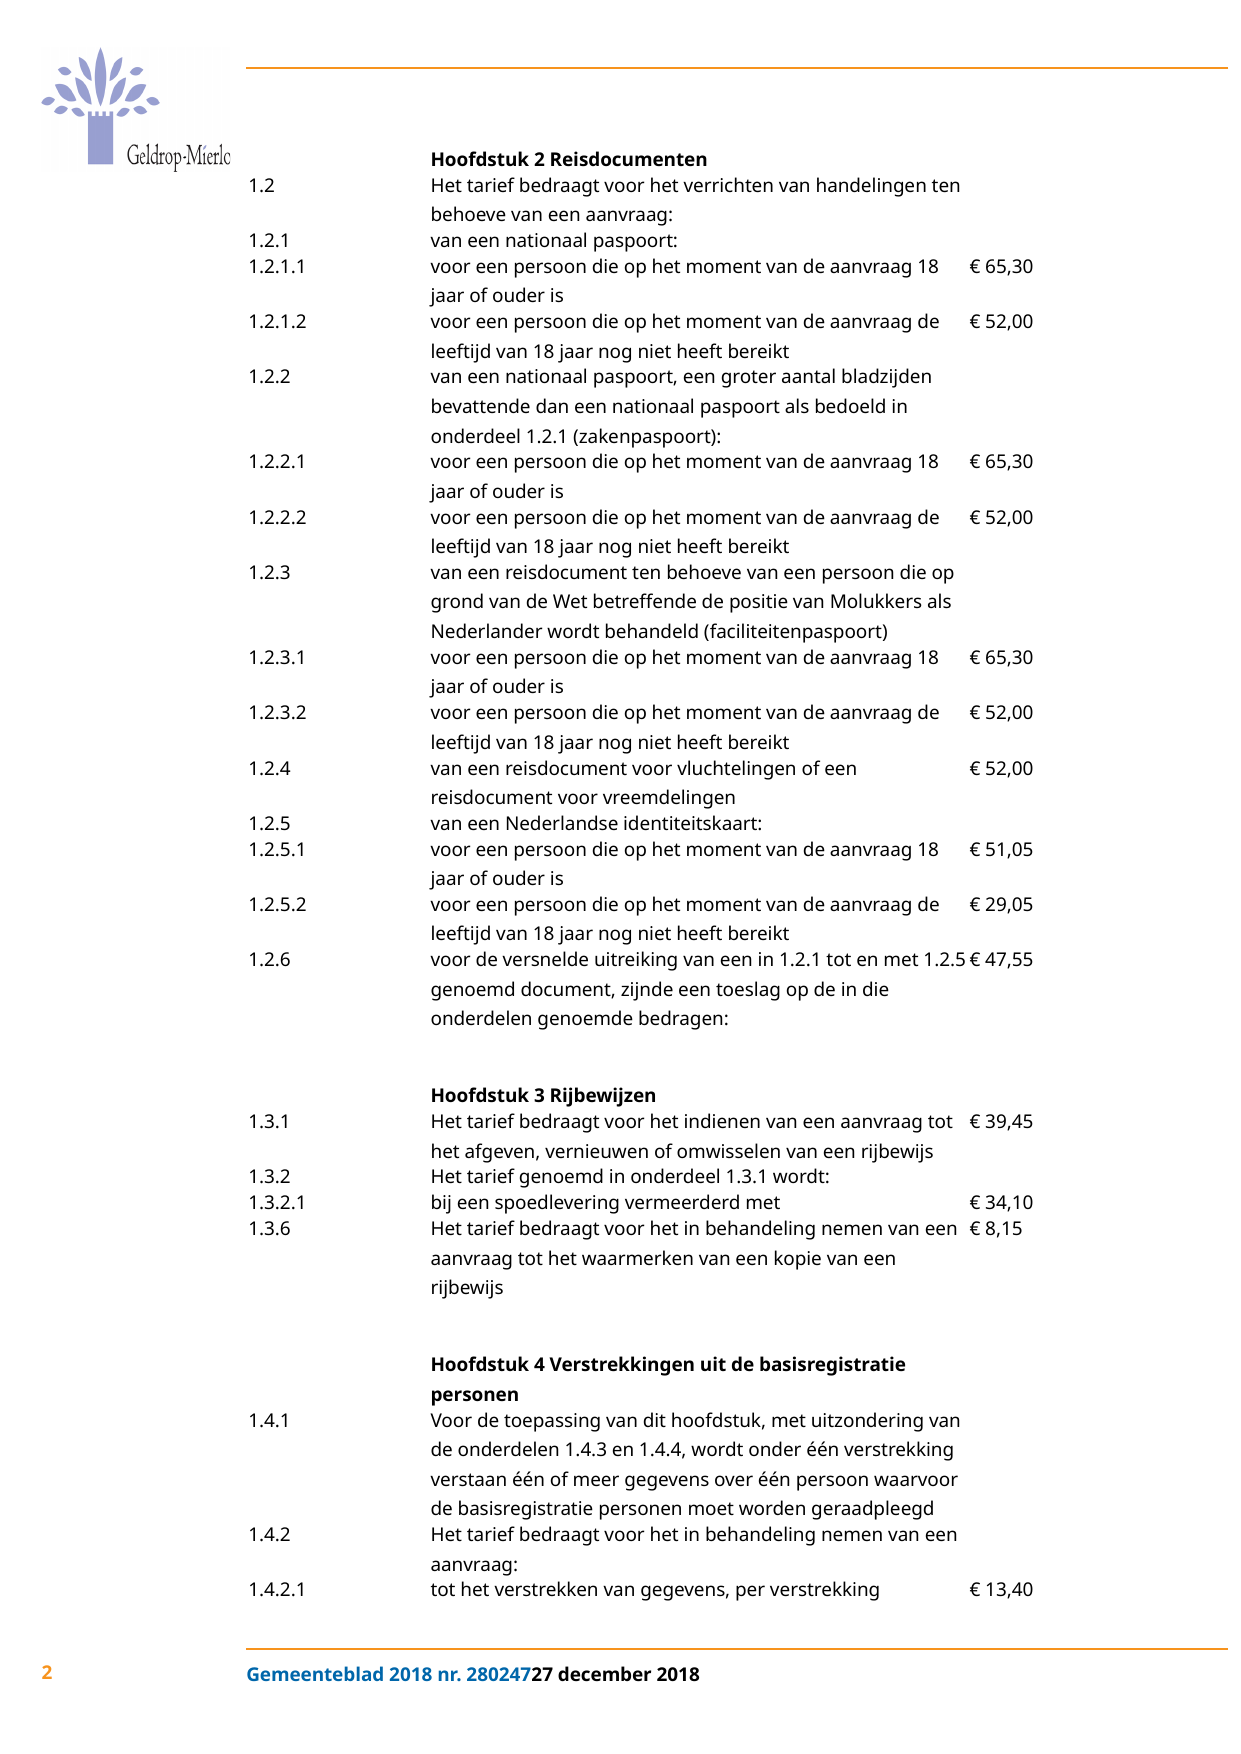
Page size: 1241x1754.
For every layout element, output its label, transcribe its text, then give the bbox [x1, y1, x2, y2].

table_cell [969, 227, 1152, 253]
table_cell [430, 95, 969, 121]
table_cell Voor de toepassing van dit hoofdstuk, met uitzondering van de onderdelen 1.4.3 en 1.4.4, wordt onder één verstrekking verstaan één of meer gegevens over één persoon waarvoor de basisregistratie personen moet worden geraadpleegd [430, 1407, 969, 1521]
table_cell bij een spoedlevering vermeerderd met [430, 1190, 969, 1215]
table_cell € 51,05 [969, 836, 1152, 891]
table_cell Hoofdstuk 3 Rijbewijzen [430, 1083, 969, 1108]
table_cell [430, 1057, 969, 1083]
table_cell [248, 121, 430, 146]
table_cell [969, 1057, 1152, 1083]
table_cell 1.2.5.1 [248, 836, 430, 891]
table_cell € 34,10 [969, 1190, 1152, 1215]
table_cell tot het verstrekken van gegevens, per verstrekking [430, 1577, 969, 1602]
table_cell 1.2.2.1 [248, 449, 430, 504]
table_cell Het tarief bedraagt voor het verrichten van handelingen ten behoeve van een aanvraag: [430, 172, 969, 227]
table_cell [969, 1031, 1152, 1057]
table_cell € 52,00 [969, 504, 1152, 559]
table_cell van een reisdocument ten behoeve van een persoon die op grond van de Wet betreffende de positie van Molukkers als Nederlander wordt behandeld (faciliteitenpaspoort) [430, 559, 969, 644]
table_cell € 39,45 [969, 1109, 1152, 1164]
table_cell 1.4.1 [248, 1407, 430, 1521]
table_cell [248, 1300, 430, 1326]
table_cell 1.2.6 [248, 946, 430, 1031]
table_cell [969, 172, 1152, 227]
table_cell € 65,30 [969, 644, 1152, 699]
table_cell € 65,30 [969, 449, 1152, 504]
table_cell [248, 1326, 430, 1352]
table_cell 1.3.6 [248, 1215, 430, 1300]
table_cell van een reisdocument voor vluchtelingen of een reisdocument voor vreemdelingen [430, 755, 969, 810]
table_cell [248, 1031, 430, 1057]
table_cell [248, 1083, 430, 1108]
table_cell [969, 559, 1152, 644]
table_cell 1.2.3.1 [248, 644, 430, 699]
table_cell voor een persoon die op het moment van de aanvraag de leeftijd van 18 jaar nog niet heeft bereikt [430, 699, 969, 755]
table_cell 1.3.2.1 [248, 1190, 430, 1215]
table_cell [248, 1057, 430, 1083]
table_cell 1.3.1 [248, 1109, 430, 1164]
table_cell [969, 121, 1152, 146]
table_cell 1.2.2.2 [248, 504, 430, 559]
table_cell 1.2.1.2 [248, 308, 430, 364]
table_cell [248, 146, 430, 172]
table_cell van een nationaal paspoort, een groter aantal bladzijden bevattende dan een nationaal paspoort als bedoeld in onderdeel 1.2.1 (zakenpaspoort): [430, 364, 969, 448]
table_cell Het tarief bedraagt voor het in behandeling nemen van een aanvraag: [430, 1521, 969, 1577]
table_cell 1.3.2 [248, 1164, 430, 1189]
table_cell voor een persoon die op het moment van de aanvraag de leeftijd van 18 jaar nog niet heeft bereikt [430, 504, 969, 559]
table_cell 1.4.2 [248, 1521, 430, 1577]
table_cell voor een persoon die op het moment van de aanvraag 18 jaar of ouder is [430, 836, 969, 891]
table_cell [430, 1031, 969, 1057]
table_cell € 65,30 [969, 253, 1152, 308]
table_cell Het tarief bedraagt voor het indienen van een aanvraag tot het afgeven, vernieuwen of omwisselen van een rijbewijs [430, 1109, 969, 1164]
table_cell € 8,15 [969, 1215, 1152, 1300]
table_cell voor een persoon die op het moment van de aanvraag de leeftijd van 18 jaar nog niet heeft bereikt [430, 891, 969, 946]
table_cell voor een persoon die op het moment van de aanvraag 18 jaar of ouder is [430, 644, 969, 699]
table_cell 1.4.2.1 [248, 1577, 430, 1602]
table_cell 1.2.4 [248, 755, 430, 810]
table_cell € 52,00 [969, 755, 1152, 810]
table_cell € 52,00 [969, 699, 1152, 755]
table_cell Het tarief bedraagt voor het in behandeling nemen van een aanvraag tot het waarmerken van een kopie van een rijbewijs [430, 1215, 969, 1300]
table_cell [969, 1326, 1152, 1352]
table_cell [969, 146, 1152, 172]
table_cell [969, 1083, 1152, 1108]
table_cell [248, 1352, 430, 1407]
table_cell € 13,40 [969, 1577, 1152, 1602]
table_cell van een nationaal paspoort: [430, 227, 969, 253]
table_cell [430, 121, 969, 146]
table_cell 1.2.5 [248, 810, 430, 836]
table_cell Hoofdstuk 2 Reisdocumenten [430, 146, 969, 172]
table_cell 1.2.2 [248, 364, 430, 448]
table_cell [969, 1521, 1152, 1577]
table_cell voor een persoon die op het moment van de aanvraag 18 jaar of ouder is [430, 253, 969, 308]
table_cell 1.2.1.1 [248, 253, 430, 308]
picture [41, 47, 231, 172]
table_cell 1.2.5.2 [248, 891, 430, 946]
table_cell van een Nederlandse identiteitskaart: [430, 810, 969, 836]
table_cell € 29,05 [969, 891, 1152, 946]
table_cell voor de versnelde uitreiking van een in 1.2.1 tot en met 1.2.5 genoemd document, zijnde een toeslag op de in die onderdelen genoemde bedragen: [430, 946, 969, 1031]
table_cell 1.2.3.2 [248, 699, 430, 755]
table_cell voor een persoon die op het moment van de aanvraag de leeftijd van 18 jaar nog niet heeft bereikt [430, 308, 969, 364]
table_cell Hoofdstuk 4 Verstrekkingen uit de basisregistratie personen [430, 1352, 969, 1407]
table_cell € 52,00 [969, 308, 1152, 364]
table_cell [969, 1164, 1152, 1189]
table_cell Het tarief genoemd in onderdeel 1.3.1 wordt: [430, 1164, 969, 1189]
table_cell [430, 1300, 969, 1326]
table_cell [430, 1326, 969, 1352]
table_cell [248, 95, 430, 121]
table_cell voor een persoon die op het moment van de aanvraag 18 jaar of ouder is [430, 449, 969, 504]
table_cell [969, 95, 1152, 121]
table_cell [969, 1300, 1152, 1326]
table_cell 1.2.3 [248, 559, 430, 644]
table_cell [969, 1352, 1152, 1407]
table_cell [969, 364, 1152, 448]
table_cell 1.2 [248, 172, 430, 227]
table_cell [969, 1407, 1152, 1521]
table_cell € 47,55 [969, 946, 1152, 1031]
table_cell [969, 810, 1152, 836]
table_cell 1.2.1 [248, 227, 430, 253]
